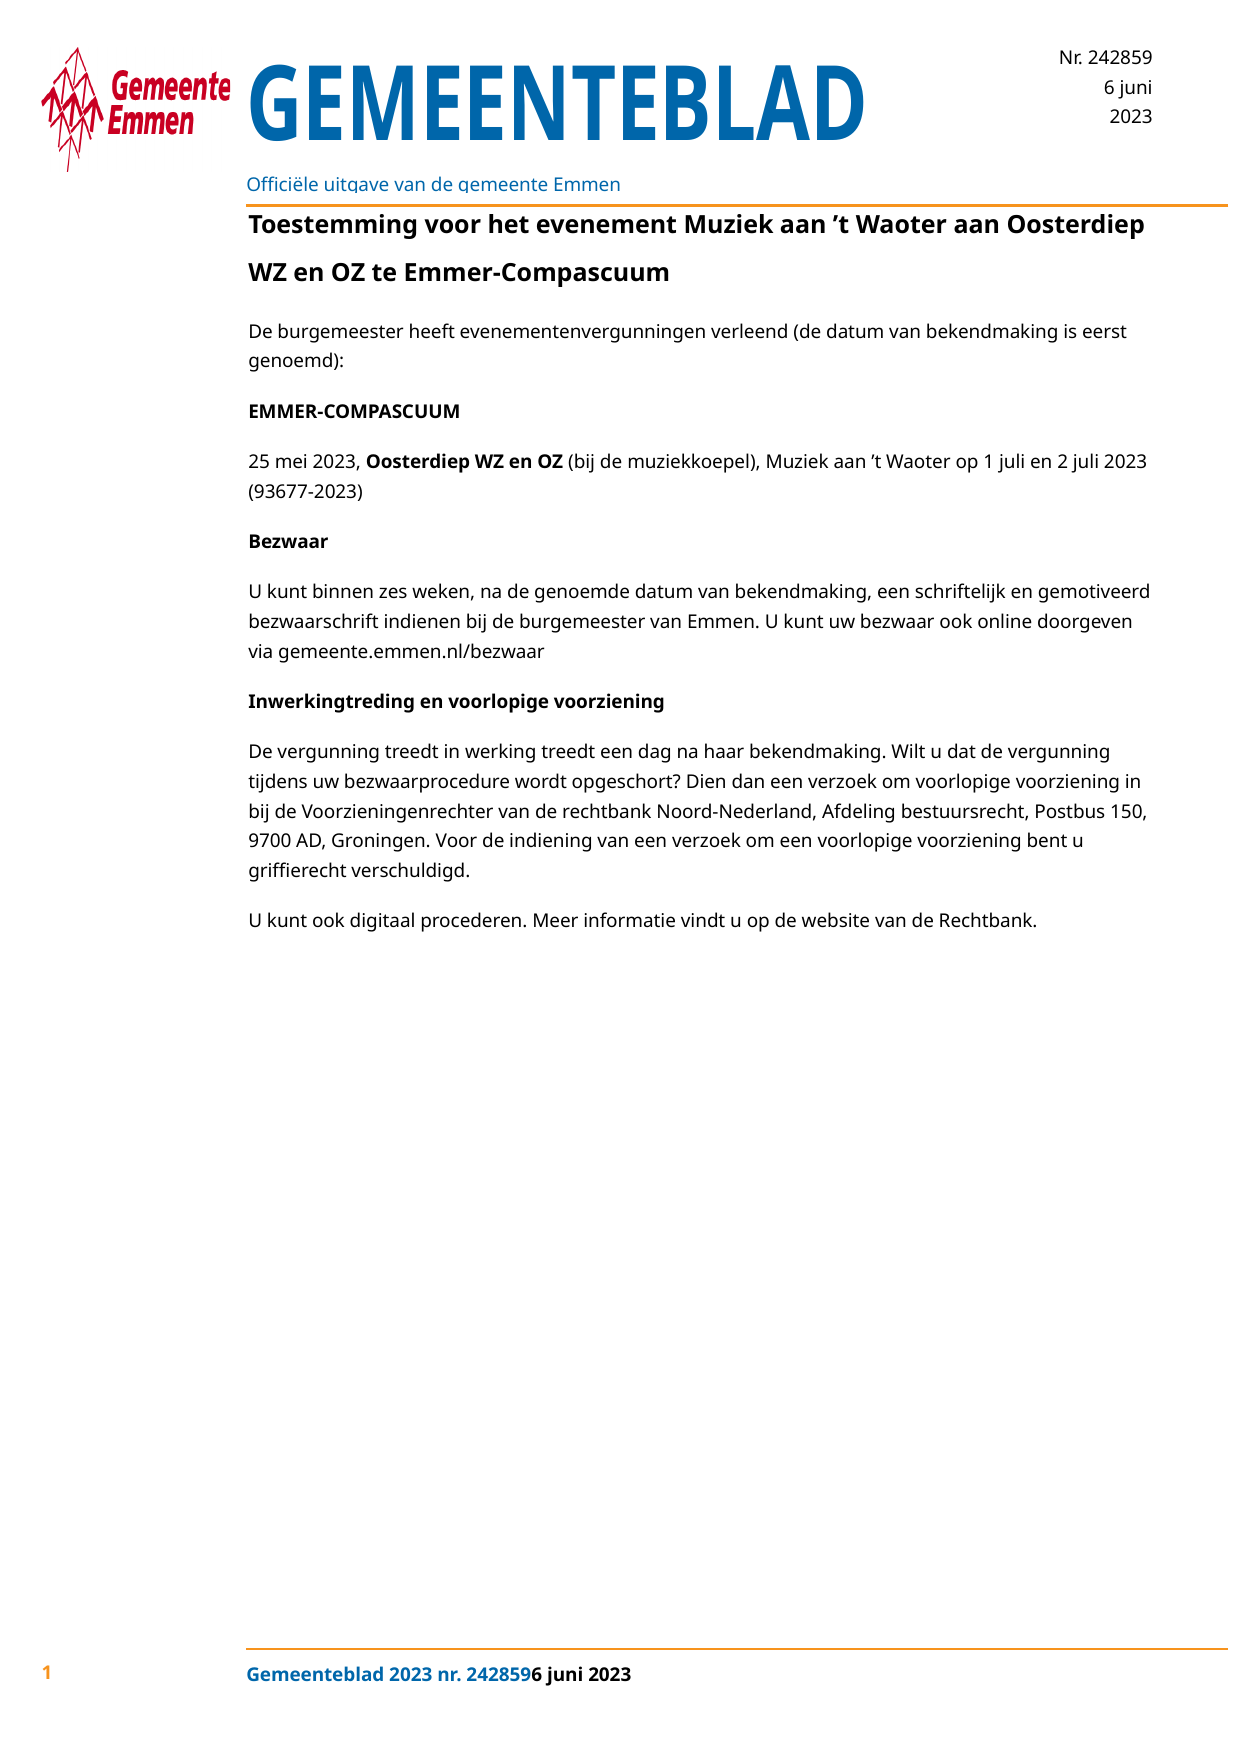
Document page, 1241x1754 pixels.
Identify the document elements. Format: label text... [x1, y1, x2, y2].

text Bezwaar [248, 528, 1152, 554]
text Inwerkingtreding en voorlopige voorziening [248, 688, 1152, 714]
text U kunt ook digitaal procederen. Meer informatie vindt u op de website van de Rechtbank. [248, 907, 1152, 933]
picture [41, 47, 231, 172]
text 25 mei 2023, Oosterdiep WZ en OZ (bij de muziekkoepel), Muziek aan ’t Waoter op 1 juli en 2 juli 2023 (93677-2023) [248, 448, 1152, 504]
text De vergunning treedt in werking treedt een dag na haar bekendmaking. Wilt u dat de vergunning tijdens uw bezwaarprocedure wordt opgeschort? Dien dan een verzoek om voorlopige voorziening in bij de Voorzieningenrechter van de rechtbank Noord-Nederland, Afdeling bestuursrecht, Postbus 150, 9700 AD, Groningen. Voor de indiening van een verzoek om een voorlopige voorziening bent u griffierecht verschuldigd. [248, 739, 1152, 883]
text U kunt binnen zes weken, na de genoemde datum van bekendmaking, een schriftelijk en gemotiveerd bezwaarschrift indienen bij de burgemeester van Emmen. U kunt uw bezwaar ook online doorgeven via gemeente.emmen.nl/bezwaar [248, 579, 1152, 664]
text EMMER-COMPASCUUM [248, 398, 1152, 424]
text De burgemeester heeft evenementenvergunningen verleend (de datum van bekendmaking is eerst genoemd): [248, 318, 1152, 373]
text Toestemming voor het evenement Muziek aan ’t Waoter aan Oosterdiep WZ en OZ te Emmer-Compascuum [248, 207, 1152, 288]
